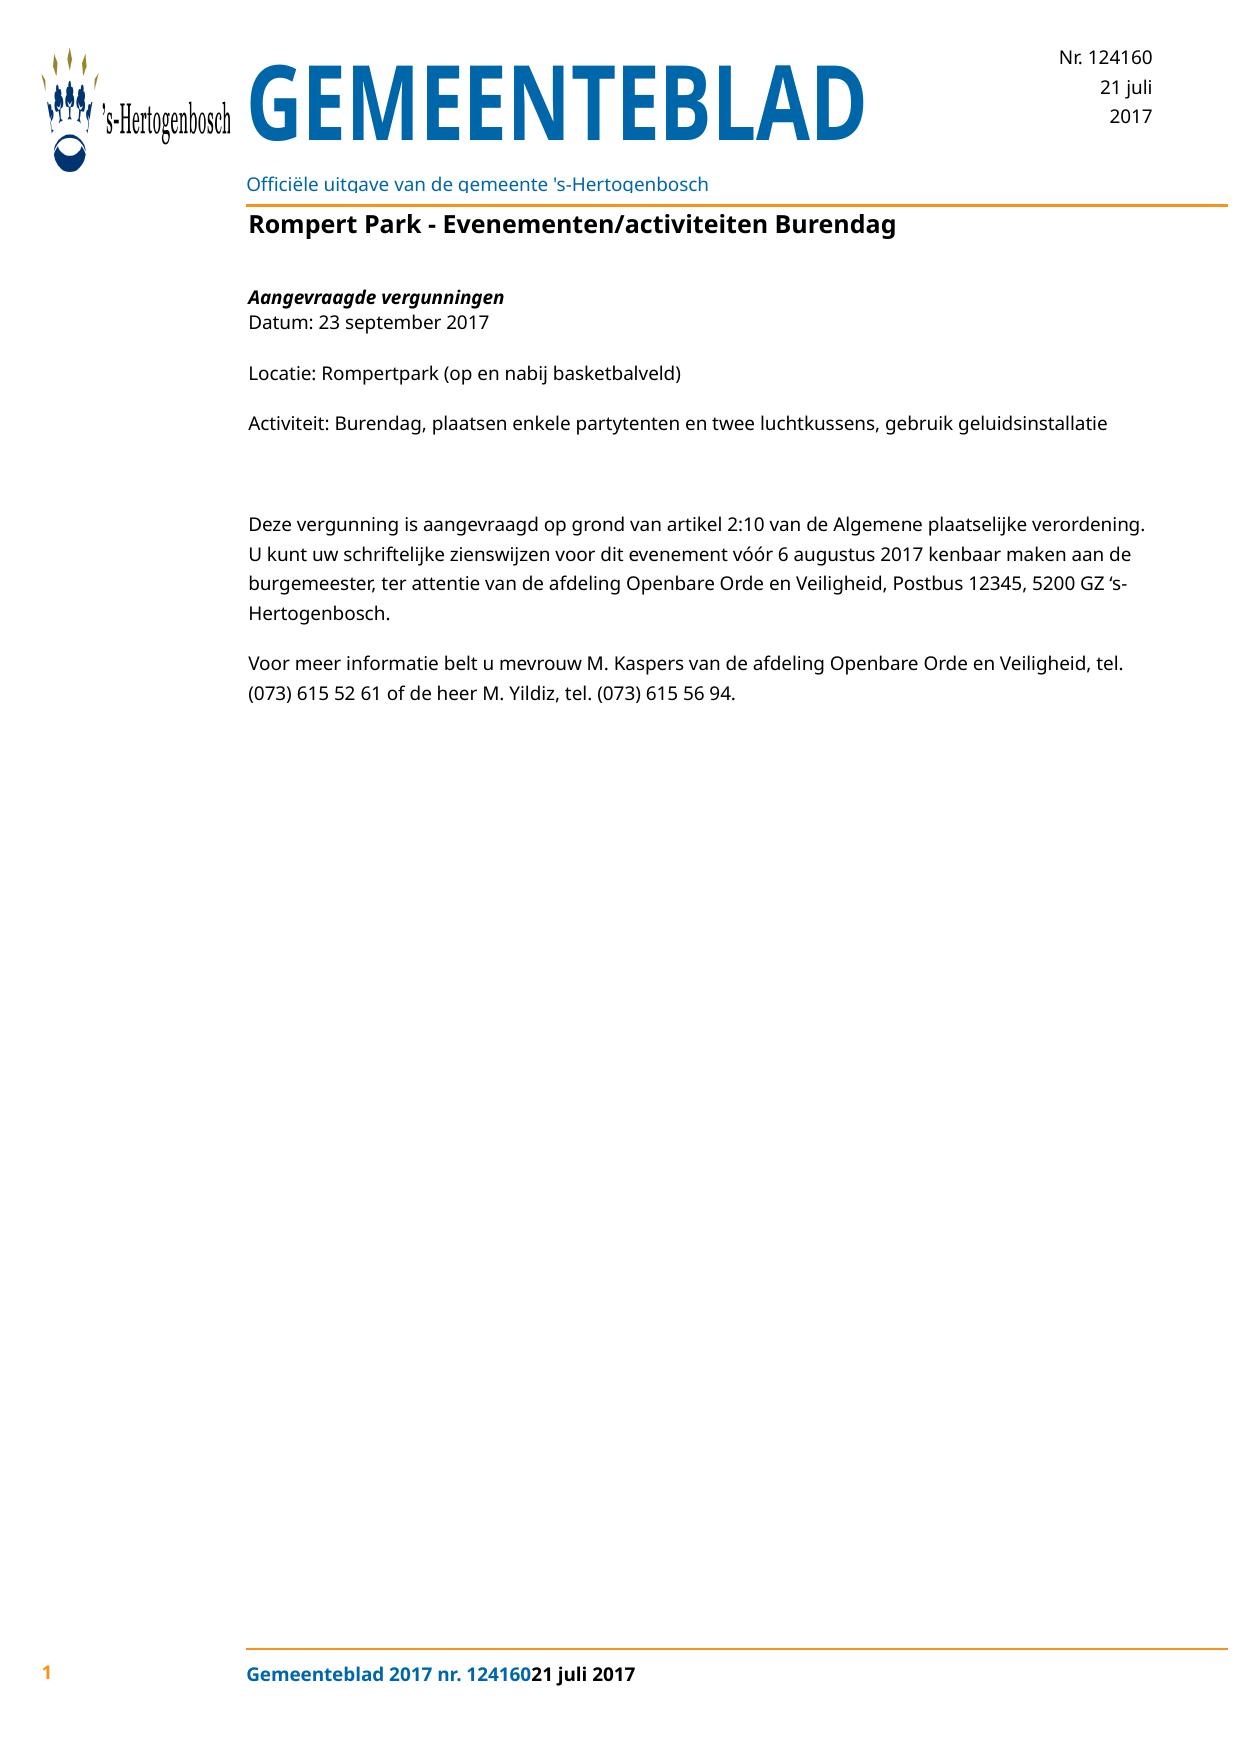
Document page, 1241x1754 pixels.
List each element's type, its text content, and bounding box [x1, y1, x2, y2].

text Datum: 23 september 2017 [248, 309, 1152, 335]
text Rompert Park - Evenementen/activiteiten Burendag [248, 207, 1152, 241]
text Voor meer informatie belt u mevrouw M. Kaspers van de afdeling Openbare Orde en Veiligheid, tel. (073) 615 52 61 of de heer M. Yildiz, tel. (073) 615 56 94. [248, 650, 1152, 706]
text Deze vergunning is aangevraagd op grond van artikel 2:10 van de Algemene plaatselijke verordening. U kunt uw schriftelijke zienswijzen voor dit evenement vóór 6 augustus 2017 kenbaar maken aan de burgemeester, ter attentie van de afdeling Openbare Orde en Veiligheid, Postbus 12345, 5200 GZ ‘s-Hertogenbosch. [248, 511, 1152, 626]
text Activiteit: Burendag, plaatsen enkele partytenten en twee luchtkussens, gebruik geluidsinstallatie [248, 410, 1152, 436]
text Aangevraagde vergunningen [248, 284, 1152, 309]
text Locatie: Rompertpark (op en nabij basketbalveld) [248, 360, 1152, 386]
picture [41, 47, 231, 172]
